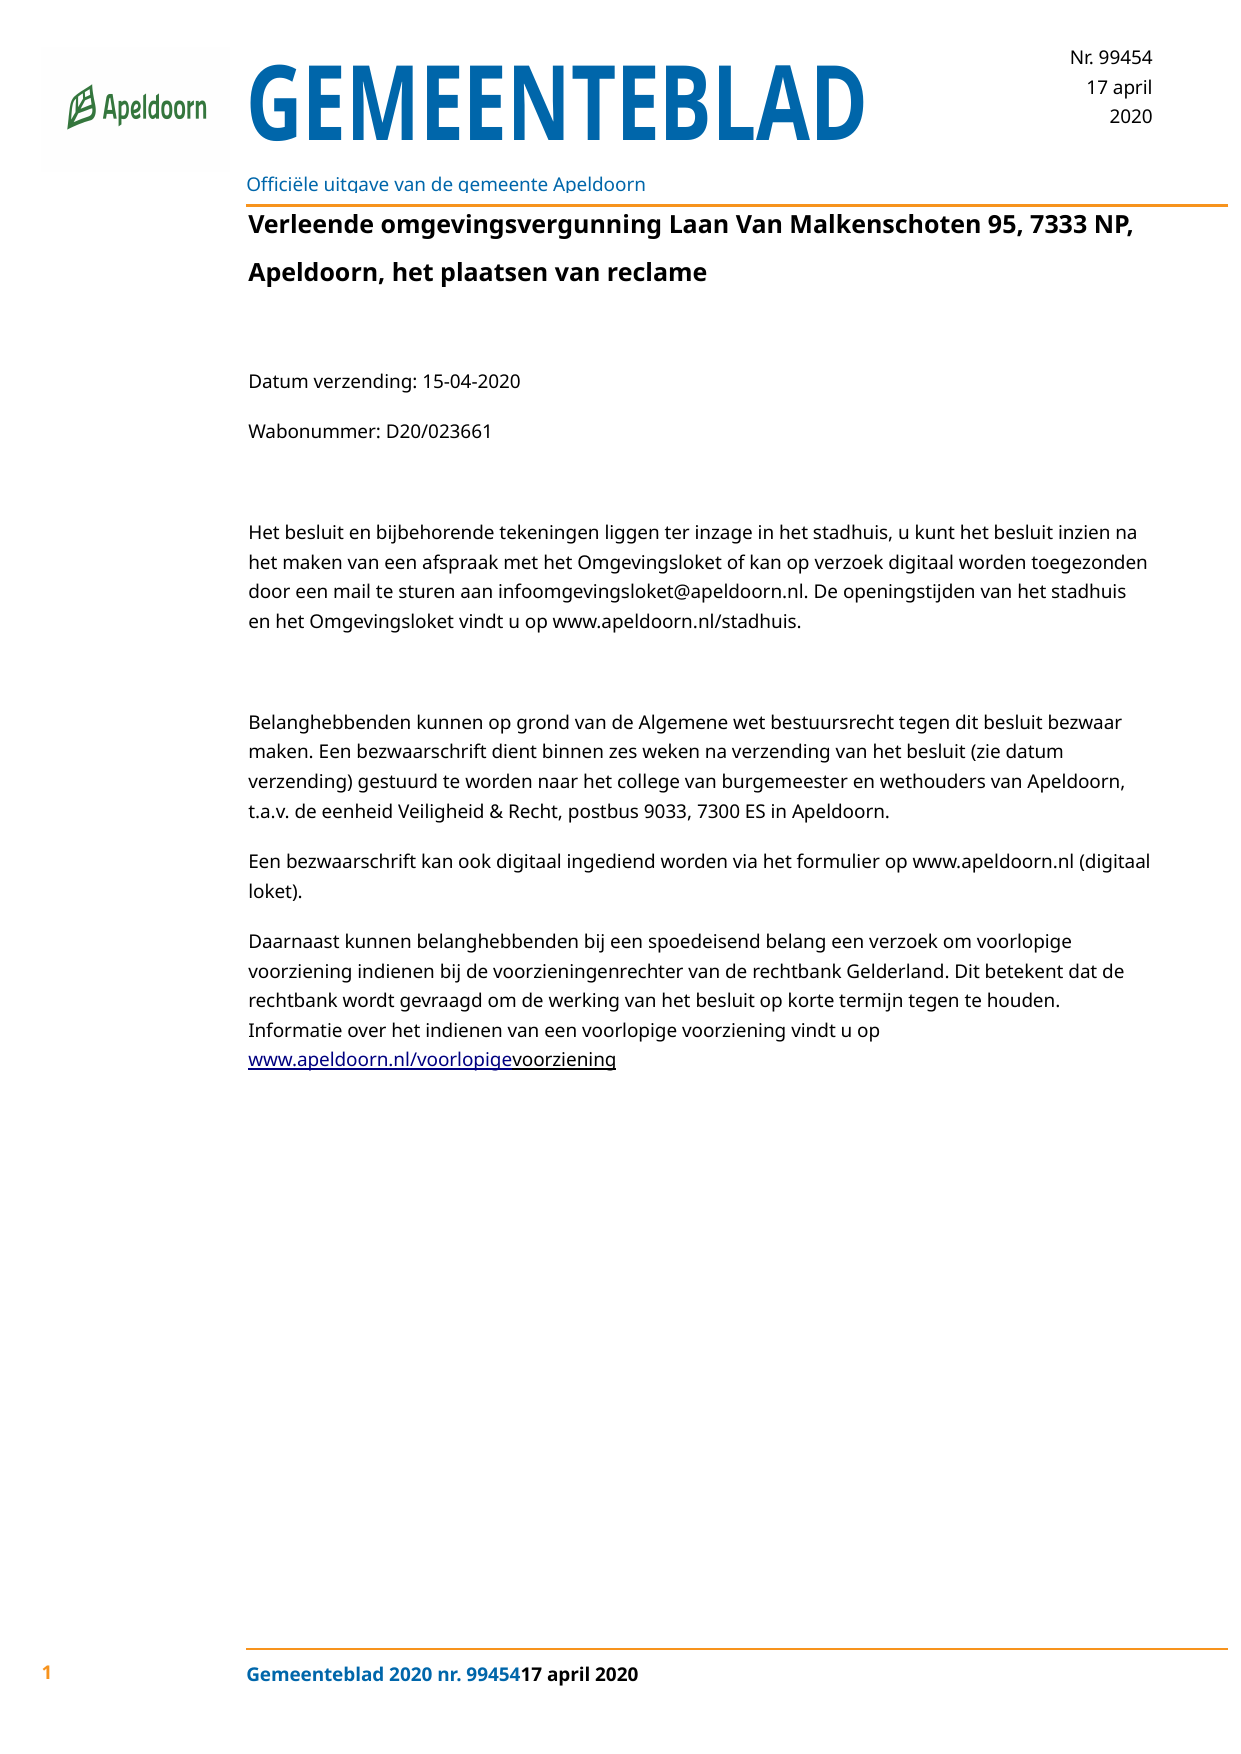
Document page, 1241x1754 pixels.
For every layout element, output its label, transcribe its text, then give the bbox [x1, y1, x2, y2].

text Verleende omgevingsvergunning Laan Van Malkenschoten 95, 7333 NP, Apeldoorn, het plaatsen van reclame [248, 207, 1152, 288]
text Een bezwaarschrift kan ook digitaal ingediend worden via het formulier op www.apeldoorn.nl (digitaal loket). [248, 848, 1152, 904]
text Daarnaast kunnen belanghebbenden bij een spoedeisend belang een verzoek om voorlopige voorziening indienen bij de voorzieningenrechter van de rechtbank Gelderland. Dit betekent dat de rechtbank wordt gevraagd om de werking van het besluit op korte termijn tegen te houden. Informatie over het indienen van een voorlopige voorziening vindt u op www.apeldoorn.nl/voorlopigevoorziening [248, 928, 1152, 1072]
text Datum verzending: 15-04-2020 [248, 368, 1152, 394]
text Het besluit en bijbehorende tekeningen liggen ter inzage in het stadhuis, u kunt het besluit inzien na het maken van een afspraak met het Omgevingsloket of kan op verzoek digitaal worden toegezonden door een mail te sturen aan infoomgevingsloket@apeldoorn.nl. De openingstijden van het stadhuis en het Omgevingsloket vindt u op www.apeldoorn.nl/stadhuis. [248, 519, 1152, 634]
picture [41, 47, 231, 172]
text Wabonummer: D20/023661 [248, 419, 1152, 444]
text Belanghebbenden kunnen op grond van de Algemene wet bestuursrecht tegen dit besluit bezwaar maken. Een bezwaarschrift dient binnen zes weken na verzending van het besluit (zie datum verzending) gestuurd te worden naar het college van burgemeester en wethouders van Apeldoorn, t.a.v. de eenheid Veiligheid & Recht, postbus 9033, 7300 ES in Apeldoorn. [248, 709, 1152, 824]
